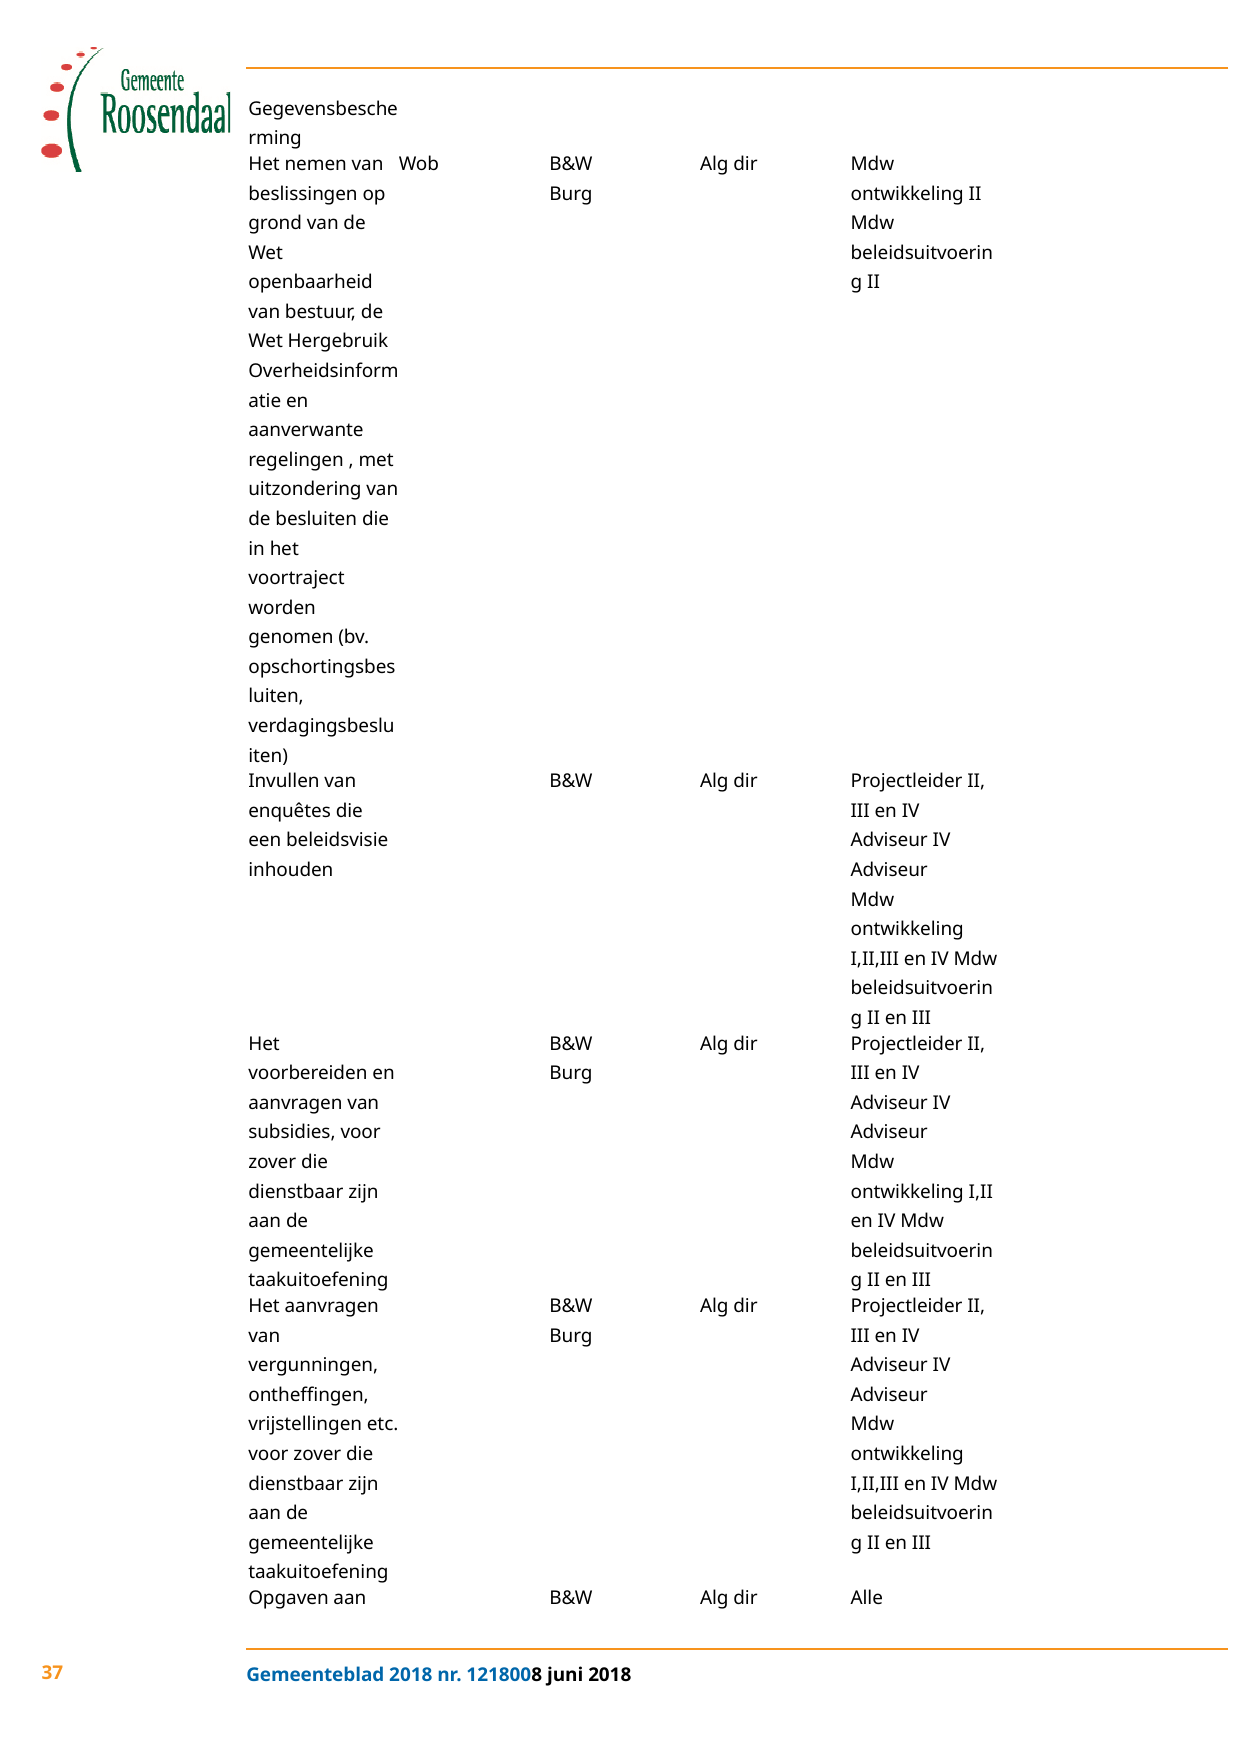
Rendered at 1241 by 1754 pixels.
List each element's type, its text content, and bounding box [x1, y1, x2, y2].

table_cell [1001, 1030, 1152, 1292]
table_cell B&W [549, 1584, 700, 1610]
table_cell Alg dir [700, 1584, 850, 1610]
table_cell Opgaven aan [248, 1584, 398, 1610]
table_cell [1001, 150, 1152, 767]
table_cell B&W Burg [549, 1292, 700, 1584]
table_cell Projectleider II, III en IV Adviseur IV Adviseur Mdw ontwikkeling I,II,III en IV Mdw beleidsuitvoering II en III [850, 1292, 1001, 1584]
table_cell Gegevensbescherming [248, 95, 398, 150]
table_cell B&W Burg [549, 1030, 700, 1292]
table_cell Projectleider II, III en IV Adviseur IV Adviseur Mdw ontwikkeling I,II,III en IV Mdw beleidsuitvoering II en III [850, 768, 1001, 1030]
table_cell Mdw ontwikkeling II Mdw beleidsuitvoering II [850, 150, 1001, 767]
table_cell Het aanvragen van vergunningen, ontheffingen, vrijstellingen etc. voor zover die dienstbaar zijn aan de gemeentelijke taakuitoefening [248, 1292, 398, 1584]
table_cell B&W Burg [549, 150, 700, 767]
table_cell [700, 95, 850, 150]
picture [41, 47, 231, 172]
table_cell B&W [549, 768, 700, 1030]
table_cell [399, 1292, 549, 1584]
table_cell [399, 1030, 549, 1292]
table_cell [549, 95, 700, 150]
table_cell Alle [850, 1584, 1001, 1610]
table_cell [399, 1584, 549, 1610]
table_cell Alg dir [700, 150, 850, 767]
table_cell [399, 95, 549, 150]
table_cell [1001, 768, 1152, 1030]
table_cell Alg dir [700, 1030, 850, 1292]
table_cell Het voorbereiden en aanvragen van subsidies, voor zover die dienstbaar zijn aan de gemeentelijke taakuitoefening [248, 1030, 398, 1292]
table_cell Wob [399, 150, 549, 767]
table_cell [1001, 1584, 1152, 1610]
table_cell [1001, 95, 1152, 150]
table_cell [1001, 1292, 1152, 1584]
table_cell Invullen van enquêtes die een beleidsvisie inhouden [248, 768, 398, 1030]
table_cell Het nemen van beslissingen op grond van de Wet openbaarheid van bestuur, de Wet Hergebruik Overheidsinformatie en aanverwante regelingen , met uitzondering van de besluiten die in het voortraject worden genomen (bv. opschortingsbesluiten, verdagingsbesluiten) [248, 150, 398, 767]
table_cell [399, 768, 549, 1030]
table_cell Alg dir [700, 768, 850, 1030]
table_cell [850, 95, 1001, 150]
table_cell Projectleider II, III en IV Adviseur IV Adviseur Mdw ontwikkeling I,II en IV Mdw beleidsuitvoering II en III [850, 1030, 1001, 1292]
table_cell Alg dir [700, 1292, 850, 1584]
